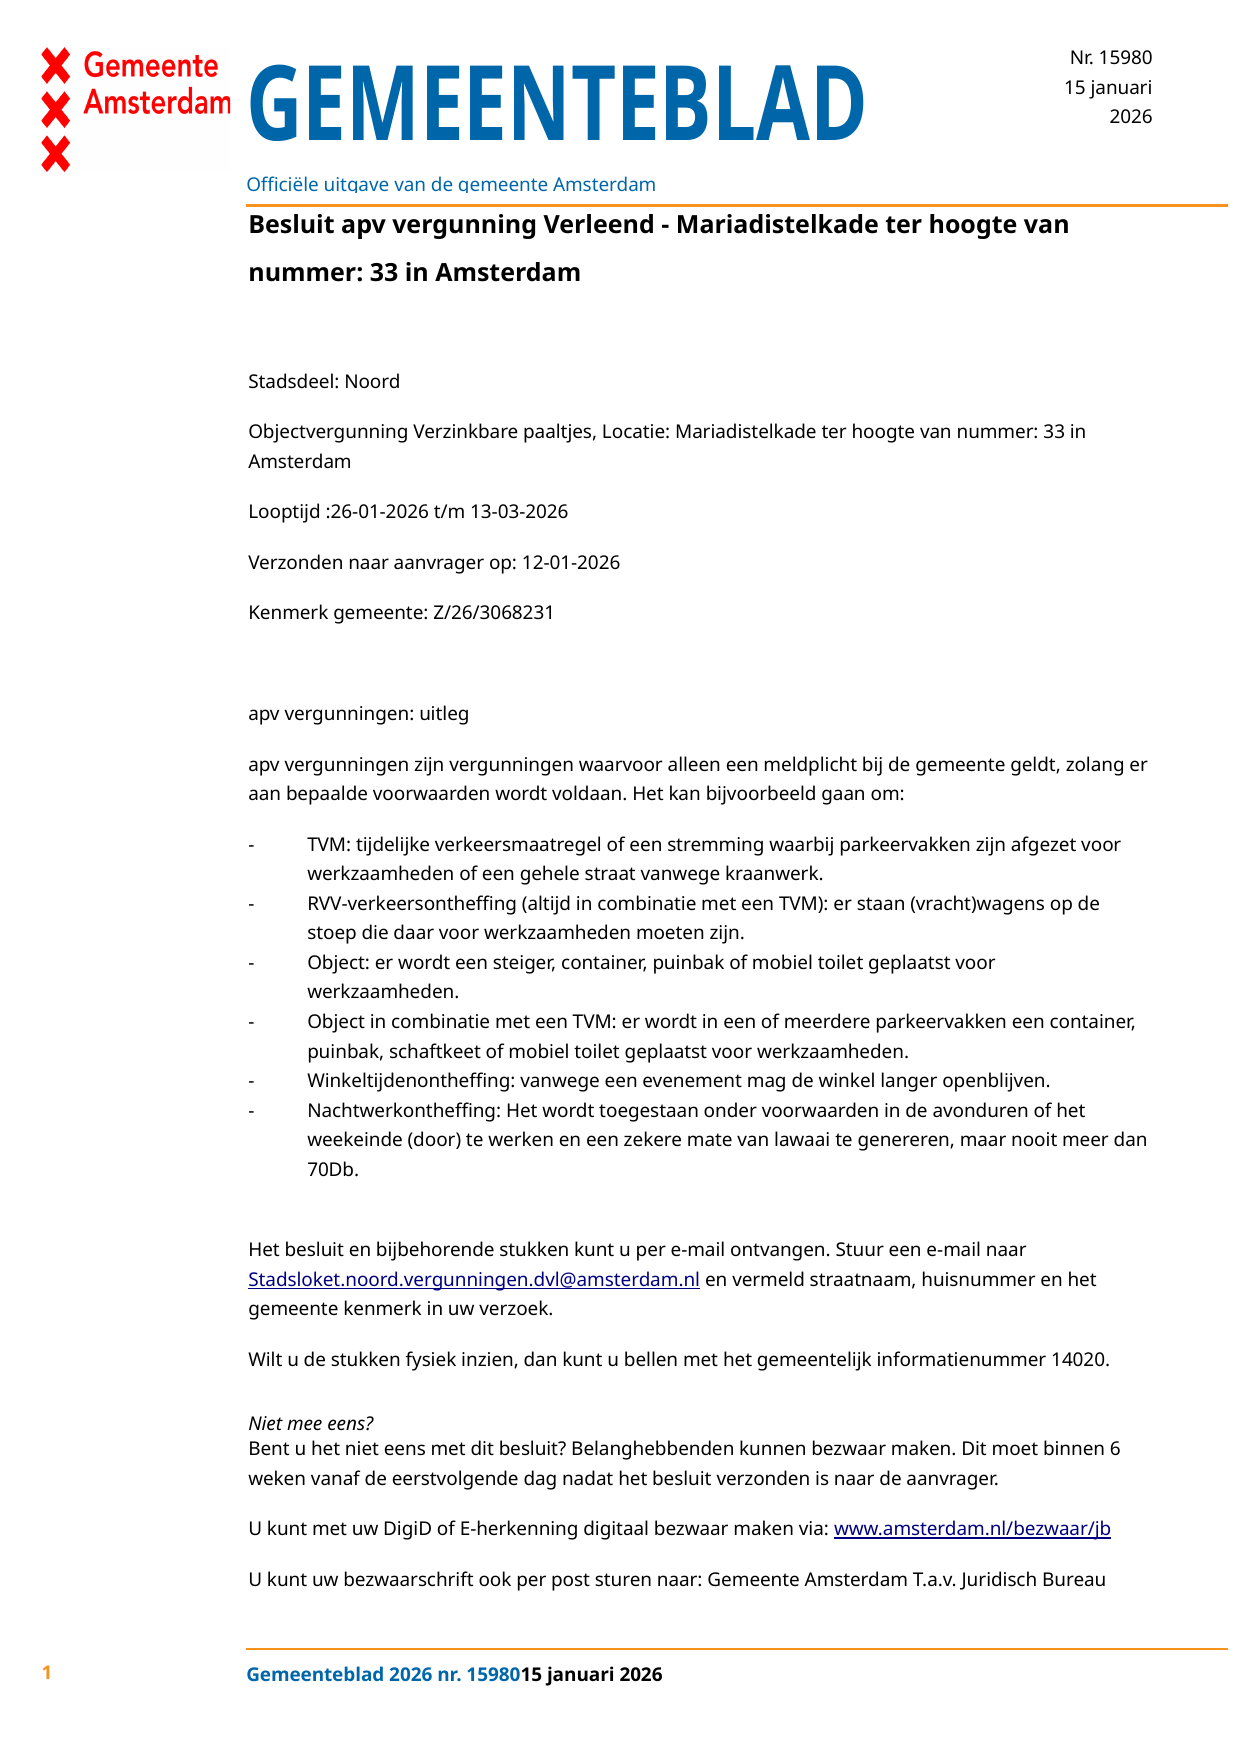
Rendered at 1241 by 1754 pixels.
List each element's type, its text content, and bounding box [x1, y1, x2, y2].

list TVM: tijdelijke verkeersmaatregel of een stremming waarbij parkeervakken zijn afgezet voor werkzaamheden of een gehele straat vanwege kraanwerk. [248, 831, 1152, 886]
text Objectvergunning Verzinkbare paaltjes, Locatie: Mariadistelkade ter hoogte van nummer: 33 in Amsterdam [248, 419, 1152, 474]
text apv vergunningen zijn vergunningen waarvoor alleen een meldplicht bij de gemeente geldt, zolang er aan bepaalde voorwaarden wordt voldaan. Het kan bijvoorbeeld gaan om: [248, 751, 1152, 806]
picture [41, 47, 231, 172]
list Object in combinatie met een TVM: er wordt in een of meerdere parkeervakken een container, puinbak, schaftkeet of mobiel toilet geplaatst voor werkzaamheden. [248, 1008, 1152, 1064]
list Object: er wordt een steiger, container, puinbak of mobiel toilet geplaatst voor werkzaamheden. [248, 949, 1152, 1004]
text Niet mee eens? [248, 1410, 1152, 1436]
text Wilt u de stukken fysiek inzien, dan kunt u bellen met het gemeentelijk informatienummer 14020. [248, 1346, 1152, 1372]
list Winkeltijdenontheffing: vanwege een evenement mag de winkel langer openblijven. [248, 1067, 1152, 1093]
text Looptijd :26-01-2026 t/m 13-03-2026 [248, 499, 1152, 524]
text U kunt uw bezwaarschrift ook per post sturen naar: Gemeente Amsterdam T.a.v. Juridisch Bureau [248, 1566, 1152, 1592]
text U kunt met uw DigiD of E-herkenning digitaal bezwaar maken via: www.amsterdam.nl/bezwaar/jb [248, 1516, 1152, 1541]
text Het besluit en bijbehorende stukken kunt u per e-mail ontvangen. Stuur een e-mail naar Stadsloket.noord.vergunningen.dvl@amsterdam.nl en vermeld straatnaam, huisnummer en het gemeente kenmerk in uw verzoek. [248, 1236, 1152, 1321]
text apv vergunningen: uitleg [248, 700, 1152, 726]
text Besluit apv vergunning Verleend - Mariadistelkade ter hoogte van nummer: 33 in Amsterdam [248, 207, 1152, 288]
list Nachtwerkontheffing: Het wordt toegestaan onder voorwaarden in de avonduren of het weekeinde (door) te werken en een zekere mate van lawaai te genereren, maar nooit meer dan 70Db. [248, 1097, 1152, 1182]
text Verzonden naar aanvrager op: 12-01-2026 [248, 549, 1152, 575]
text Kenmerk gemeente: Z/26/3068231 [248, 599, 1152, 625]
list RVV-verkeersontheffing (altijd in combinatie met een TVM): er staan (vracht)wagens op de stoep die daar voor werkzaamheden moeten zijn. [248, 890, 1152, 945]
text Stadsdeel: Noord [248, 368, 1152, 394]
text Bent u het niet eens met dit besluit? Belanghebbenden kunnen bezwaar maken. Dit moet binnen 6 weken vanaf de eerstvolgende dag nadat het besluit verzonden is naar de aanvrager. [248, 1436, 1152, 1491]
